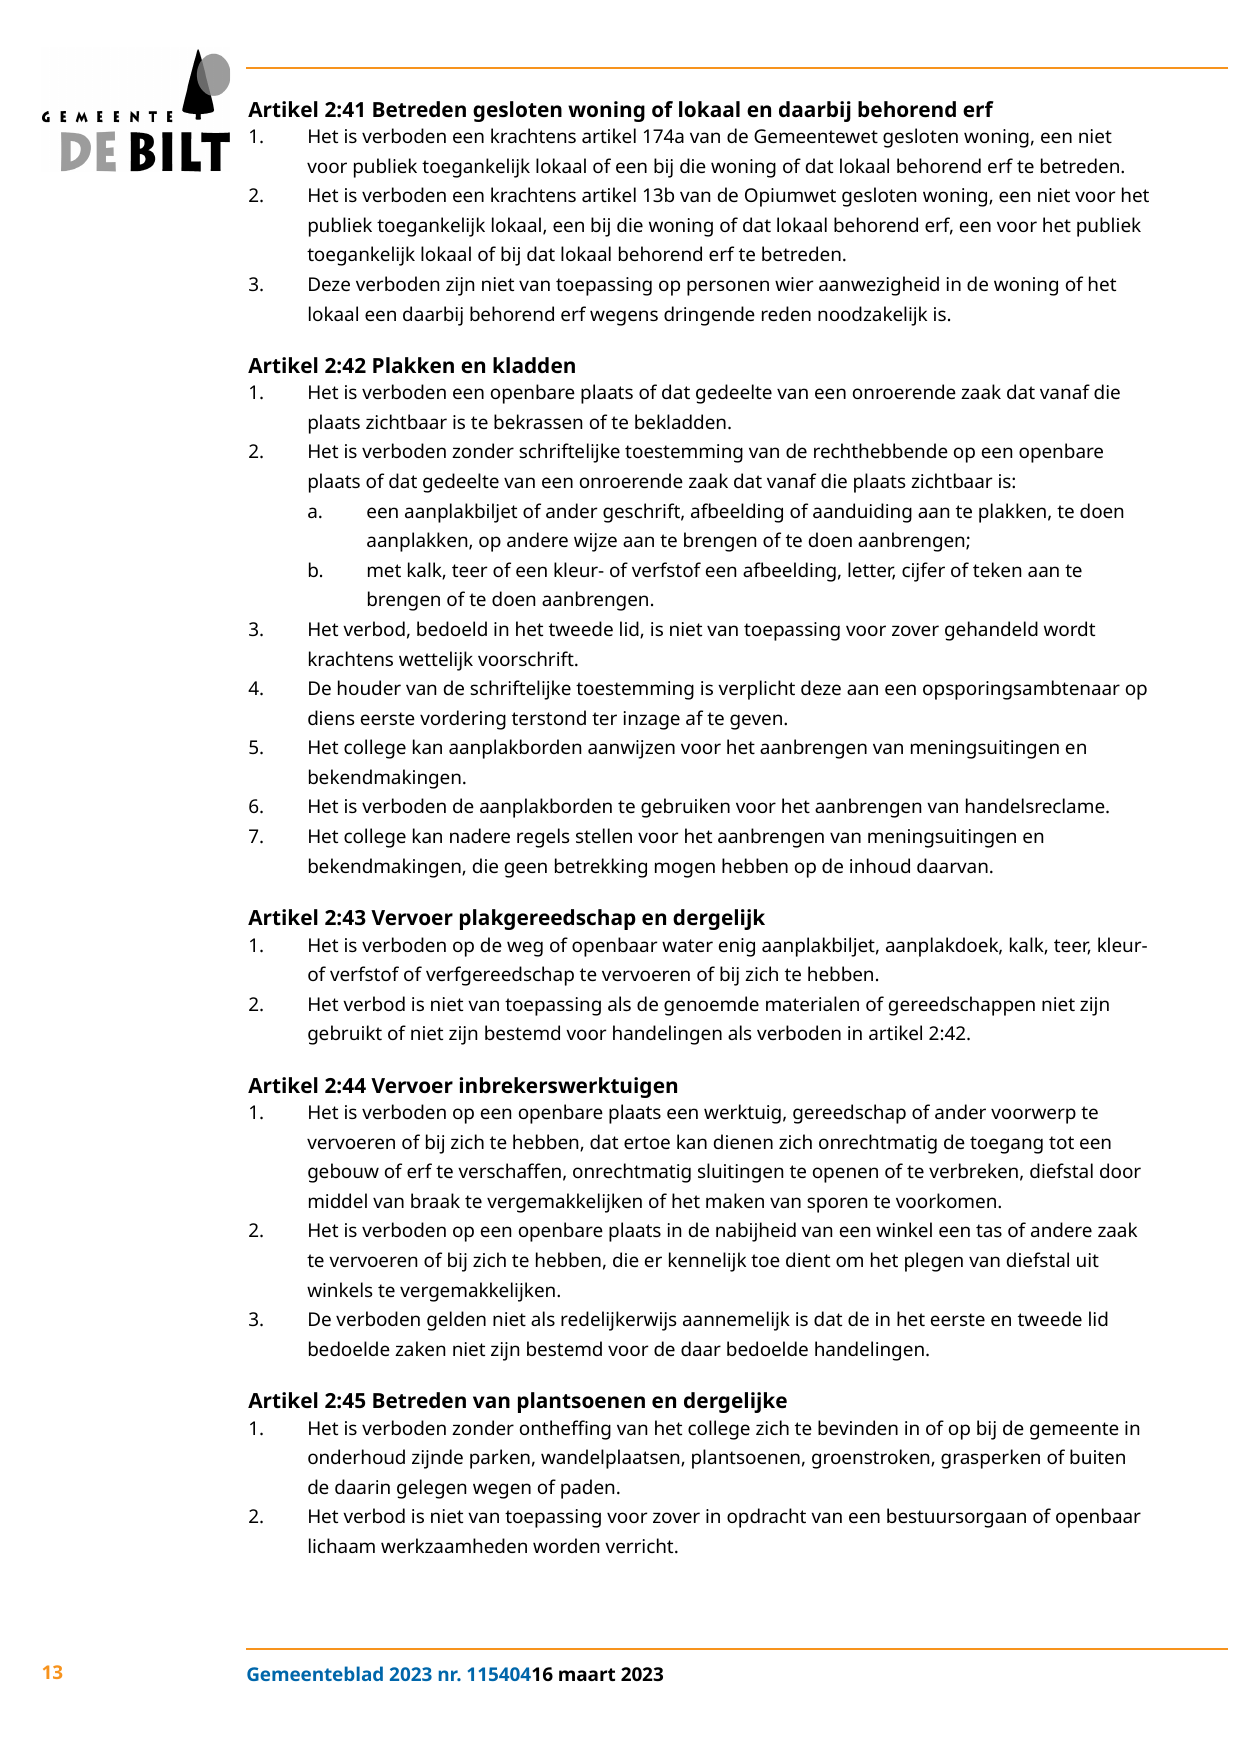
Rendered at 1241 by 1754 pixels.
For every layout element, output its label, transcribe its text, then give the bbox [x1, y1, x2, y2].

list Het is verboden een krachtens artikel 174a van de Gemeentewet gesloten woning, een niet voor publiek toegankelijk lokaal of een bij die woning of dat lokaal behorend erf te betreden. [248, 123, 1152, 178]
text Artikel 2:43 Vervoer plakgereedschap en dergelijk [248, 903, 1152, 932]
list Het is verboden zonder schriftelijke toestemming van de rechthebbende op een openbare plaats of dat gedeelte van een onroerende zaak dat vanaf die plaats zichtbaar is: [248, 439, 1152, 494]
list Het college kan aanplakborden aanwijzen voor het aanbrengen van meningsuitingen en bekendmakingen. [248, 734, 1152, 790]
list met kalk, teer of een kleur- of verfstof een afbeelding, letter, cijfer of teken aan te brengen of te doen aanbrengen. [307, 557, 1152, 612]
list Het is verboden op een openbare plaats in de nabijheid van een winkel een tas of andere zaak te vervoeren of bij zich te hebben, die er kennelijk toe dient om het plegen van diefstal uit winkels te vergemakkelijken. [248, 1218, 1152, 1303]
picture [41, 47, 231, 172]
list Het is verboden een krachtens artikel 13b van de Opiumwet gesloten woning, een niet voor het publiek toegankelijk lokaal, een bij die woning of dat lokaal behorend erf, een voor het publiek toegankelijk lokaal of bij dat lokaal behorend erf te betreden. [248, 182, 1152, 267]
list Het is verboden de aanplakborden te gebruiken voor het aanbrengen van handelsreclame. [248, 794, 1152, 819]
list Het verbod is niet van toepassing voor zover in opdracht van een bestuursorgaan of openbaar lichaam werkzaamheden worden verricht. [248, 1504, 1152, 1559]
list De verboden gelden niet als redelijkerwijs aannemelijk is dat de in het eerste en tweede lid bedoelde zaken niet zijn bestemd voor de daar bedoelde handelingen. [248, 1306, 1152, 1362]
text Artikel 2:44 Vervoer inbrekerswerktuigen [248, 1071, 1152, 1099]
text Artikel 2:41 Betreden gesloten woning of lokaal en daarbij behorend erf [248, 95, 1152, 123]
list Het is verboden op een openbare plaats een werktuig, gereedschap of ander voorwerp te vervoeren of bij zich te hebben, dat ertoe kan dienen zich onrechtmatig de toegang tot een gebouw of erf te verschaffen, onrechtmatig sluitingen te openen of te verbreken, diefstal door middel van braak te vergemakkelijken of het maken van sporen te voorkomen. [248, 1099, 1152, 1214]
list De houder van de schriftelijke toestemming is verplicht deze aan een opsporingsambtenaar op diens eerste vordering terstond ter inzage af te geven. [248, 675, 1152, 731]
list Het is verboden op de weg of openbaar water enig aanplakbiljet, aanplakdoek, kalk, teer, kleur- of verfstof of verfgereedschap te vervoeren of bij zich te hebben. [248, 932, 1152, 987]
list Het is verboden zonder ontheffing van het college zich te bevinden in of op bij de gemeente in onderhoud zijnde parken, wandelplaatsen, plantsoenen, groenstroken, grasperken of buiten de daarin gelegen wegen of paden. [248, 1415, 1152, 1500]
list Het college kan nadere regels stellen voor het aanbrengen van meningsuitingen en bekendmakingen, die geen betrekking mogen hebben op de inhoud daarvan. [248, 823, 1152, 879]
text Artikel 2:45 Betreden van plantsoenen en dergelijke [248, 1386, 1152, 1415]
list Het verbod, bedoeld in het tweede lid, is niet van toepassing voor zover gehandeld wordt krachtens wettelijk voorschrift. [248, 616, 1152, 672]
list Het is verboden een openbare plaats of dat gedeelte van een onroerende zaak dat vanaf die plaats zichtbaar is te bekrassen of te bekladden. [248, 379, 1152, 435]
list Deze verboden zijn niet van toepassing op personen wier aanwezigheid in de woning of het lokaal een daarbij behorend erf wegens dringende reden noodzakelijk is. [248, 271, 1152, 326]
text Artikel 2:42 Plakken en kladden [248, 351, 1152, 379]
list Het verbod is niet van toepassing als de genoemde materialen of gereedschappen niet zijn gebruikt of niet zijn bestemd voor handelingen als verboden in artikel 2:42. [248, 991, 1152, 1046]
list een aanplakbiljet of ander geschrift, afbeelding of aanduiding aan te plakken, te doen aanplakken, op andere wijze aan te brengen of te doen aanbrengen; [307, 498, 1152, 553]
